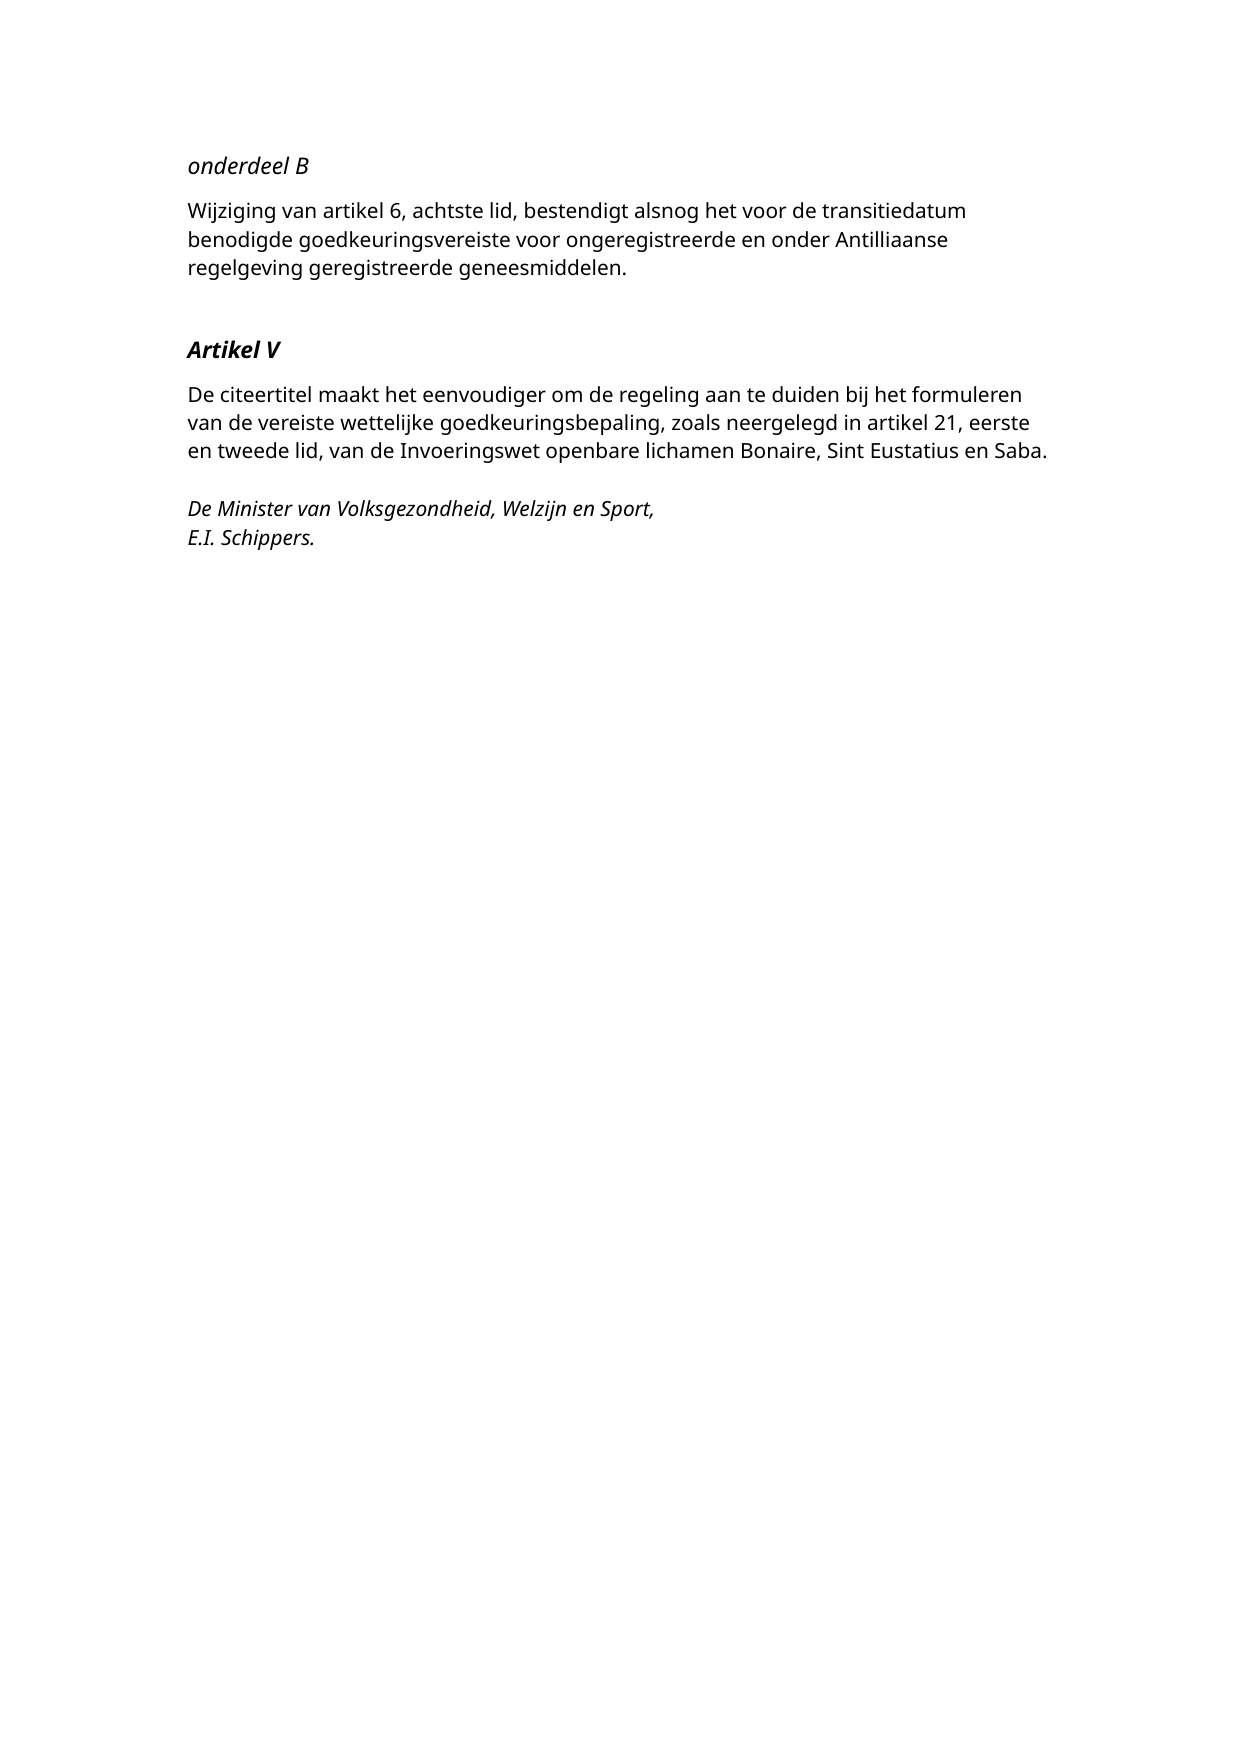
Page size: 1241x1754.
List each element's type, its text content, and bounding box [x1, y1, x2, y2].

subtitle Artikel V [187, 333, 1053, 365]
text E.I. Schippers. [187, 523, 1053, 551]
subtitle onderdeel B [187, 150, 1053, 181]
text De citeertitel maakt het eenvoudiger om de regeling aan te duiden bij het formuleren van de vereiste wettelijke goedkeuringsbepaling, zoals neergelegd in artikel 21, eerste en tweede lid, van de Invoeringswet openbare lichamen Bonaire, Sint Eustatius en Saba. [187, 380, 1053, 465]
text Wijziging van artikel 6, achtste lid, bestendigt alsnog het voor de transitiedatum benodigde goedkeuringsvereiste voor ongeregistreerde en onder Antilliaanse regelgeving geregistreerde geneesmiddelen. [187, 196, 1053, 282]
text De Minister van Volksgezondheid, Welzijn en Sport, [187, 494, 1053, 523]
